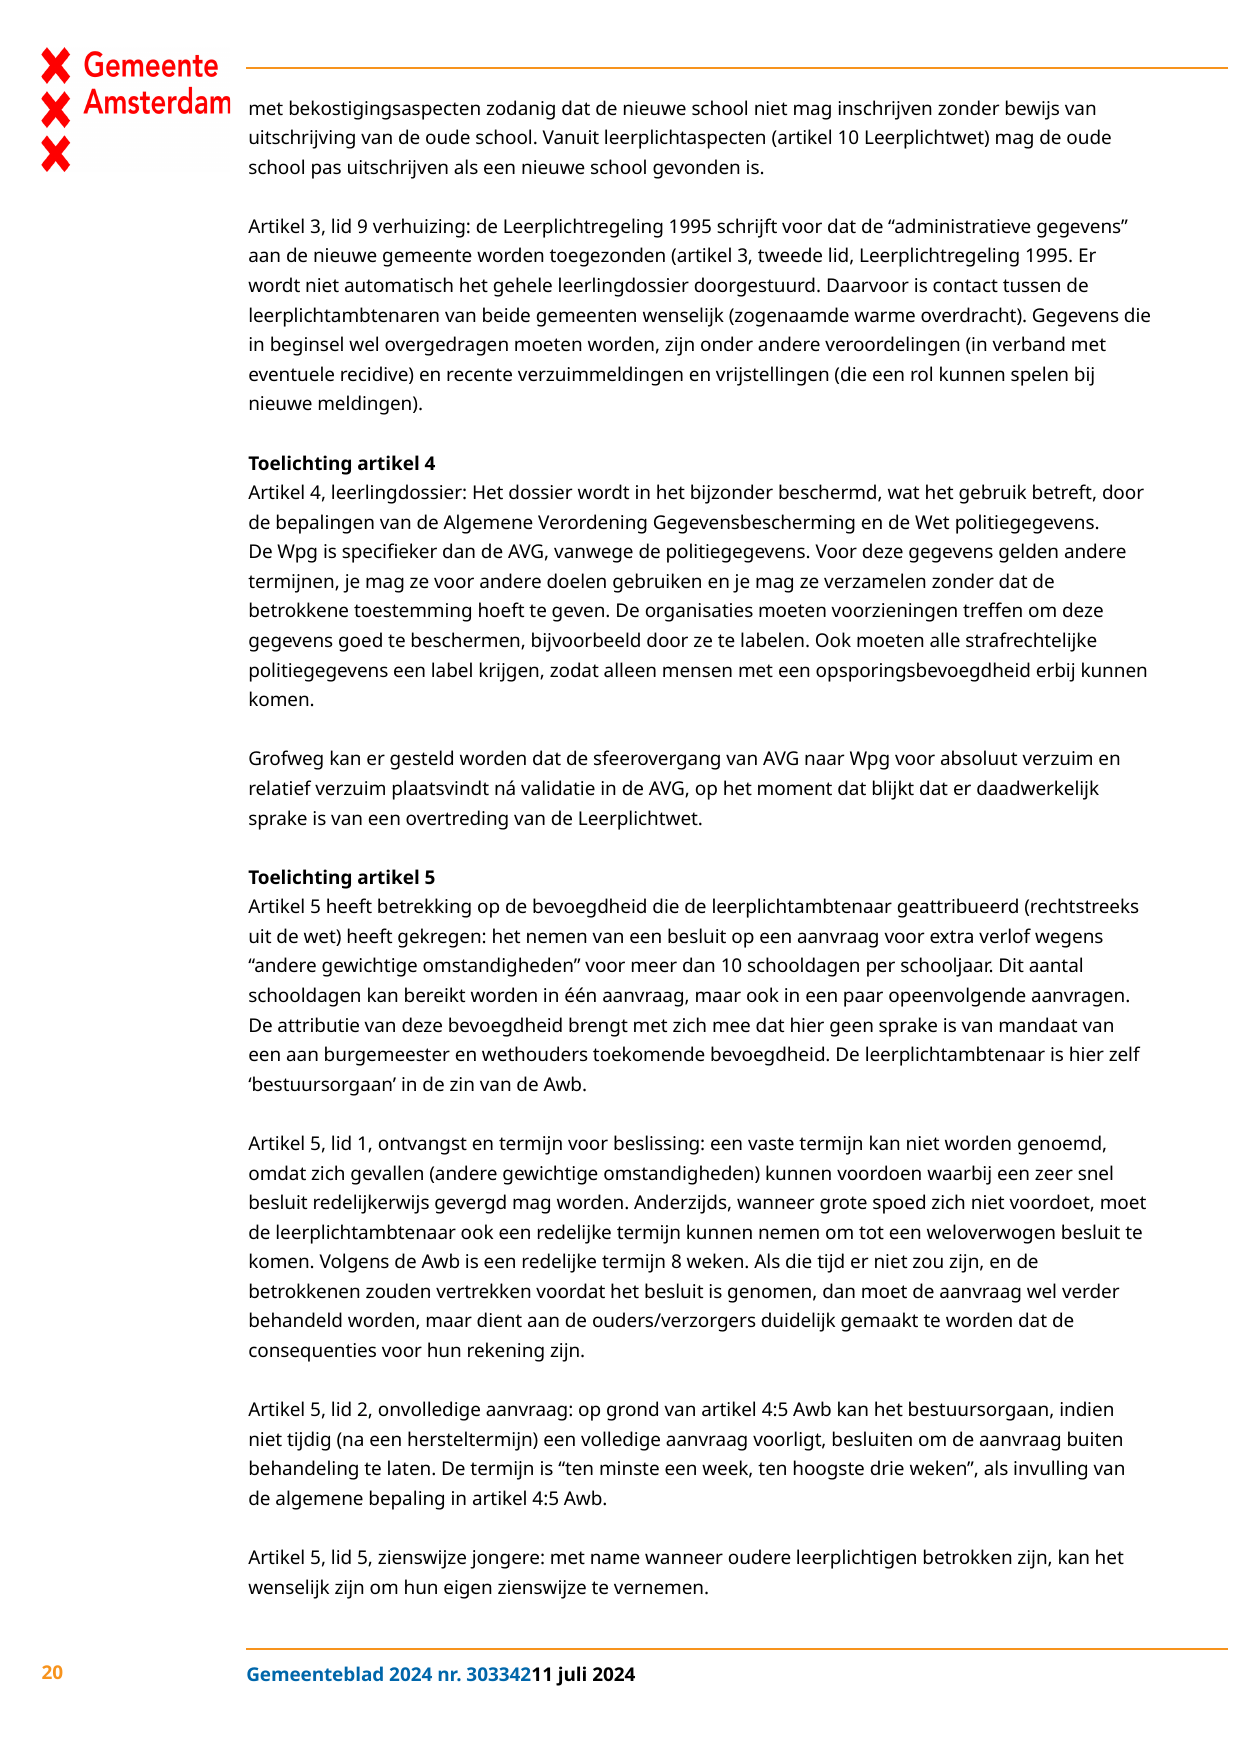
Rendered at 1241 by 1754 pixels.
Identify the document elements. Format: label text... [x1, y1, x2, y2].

text De Wpg is specifieker dan de AVG, vanwege de politiegegevens. Voor deze gegevens gelden andere termijnen, je mag ze voor andere doelen gebruiken en je mag ze verzamelen zonder dat de betrokkene toestemming hoeft te geven. De organisaties moeten voorzieningen treffen om deze gegevens goed te beschermen, bijvoorbeeld door ze te labelen. Ook moeten alle strafrechtelijke politiegegevens een label krijgen, zodat alleen mensen met een opsporingsbevoegdheid erbij kunnen komen. [248, 538, 1152, 712]
text Artikel 4, leerlingdossier: Het dossier wordt in het bijzonder beschermd, wat het gebruik betreft, door de bepalingen van de Algemene Verordening Gegevensbescherming en de Wet politiegegevens. [248, 479, 1152, 535]
text met bekostigingsaspecten zodanig dat de nieuwe school niet mag inschrijven zonder bewijs van uitschrijving van de oude school. Vanuit leerplichtaspecten (artikel 10 Leerplichtwet) mag de oude school pas uitschrijven als een nieuwe school gevonden is. [248, 95, 1152, 180]
text Artikel 5 heeft betrekking op de bevoegdheid die de leerplichtambtenaar geattribueerd (rechtstreeks uit de wet) heeft gekregen: het nemen van een besluit op een aanvraag voor extra verlof wegens “andere gewichtige omstandigheden” voor meer dan 10 schooldagen per schooljaar. Dit aantal schooldagen kan bereikt worden in één aanvraag, maar ook in een paar opeenvolgende aanvragen. De attributie van deze bevoegdheid brengt met zich mee dat hier geen sprake is van mandaat van een aan burgemeester en wethouders toekomende bevoegdheid. De leerplichtambtenaar is hier zelf ‘bestuursorgaan’ in de zin van de Awb. [248, 893, 1152, 1097]
text Toelichting artikel 4 [248, 450, 1152, 476]
text Artikel 5, lid 5, zienswijze jongere: met name wanneer oudere leerplichtigen betrokken zijn, kan het wenselijk zijn om hun eigen zienswijze te vernemen. [248, 1544, 1152, 1600]
text Artikel 5, lid 1, ontvangst en termijn voor beslissing: een vaste termijn kan niet worden genoemd, omdat zich gevallen (andere gewichtige omstandigheden) kunnen voordoen waarbij een zeer snel besluit redelijkerwijs gevergd mag worden. Anderzijds, wanneer grote spoed zich niet voordoet, moet de leerplichtambtenaar ook een redelijke termijn kunnen nemen om tot een weloverwogen besluit te komen. Volgens de Awb is een redelijke termijn 8 weken. Als die tijd er niet zou zijn, en de betrokkenen zouden vertrekken voordat het besluit is genomen, dan moet de aanvraag wel verder behandeld worden, maar dient aan de ouders/verzorgers duidelijk gemaakt te worden dat de consequenties voor hun rekening zijn. [248, 1130, 1152, 1363]
text Artikel 5, lid 2, onvolledige aanvraag: op grond van artikel 4:5 Awb kan het bestuursorgaan, indien niet tijdig (na een hersteltermijn) een volledige aanvraag voorligt, besluiten om de aanvraag buiten behandeling te laten. De termijn is “ten minste een week, ten hoogste drie weken”, als invulling van de algemene bepaling in artikel 4:5 Awb. [248, 1396, 1152, 1511]
picture [41, 47, 231, 172]
text Toelichting artikel 5 [248, 864, 1152, 890]
text Grofweg kan er gesteld worden dat de sfeerovergang van AVG naar Wpg voor absoluut verzuim en relatief verzuim plaatsvindt ná validatie in de AVG, op het moment dat blijkt dat er daadwerkelijk sprake is van een overtreding van de Leerplichtwet. [248, 746, 1152, 831]
text Artikel 3, lid 9 verhuizing: de Leerplichtregeling 1995 schrijft voor dat de “administratieve gegevens” aan de nieuwe gemeente worden toegezonden (artikel 3, tweede lid, Leerplichtregeling 1995. Er wordt niet automatisch het gehele leerlingdossier doorgestuurd. Daarvoor is contact tussen de leerplichtambtenaren van beide gemeenten wenselijk (zogenaamde warme overdracht). Gegevens die in beginsel wel overgedragen moeten worden, zijn onder andere veroordelingen (in verband met eventuele recidive) en recente verzuimmeldingen en vrijstellingen (die een rol kunnen spelen bij nieuwe meldingen). [248, 213, 1152, 416]
